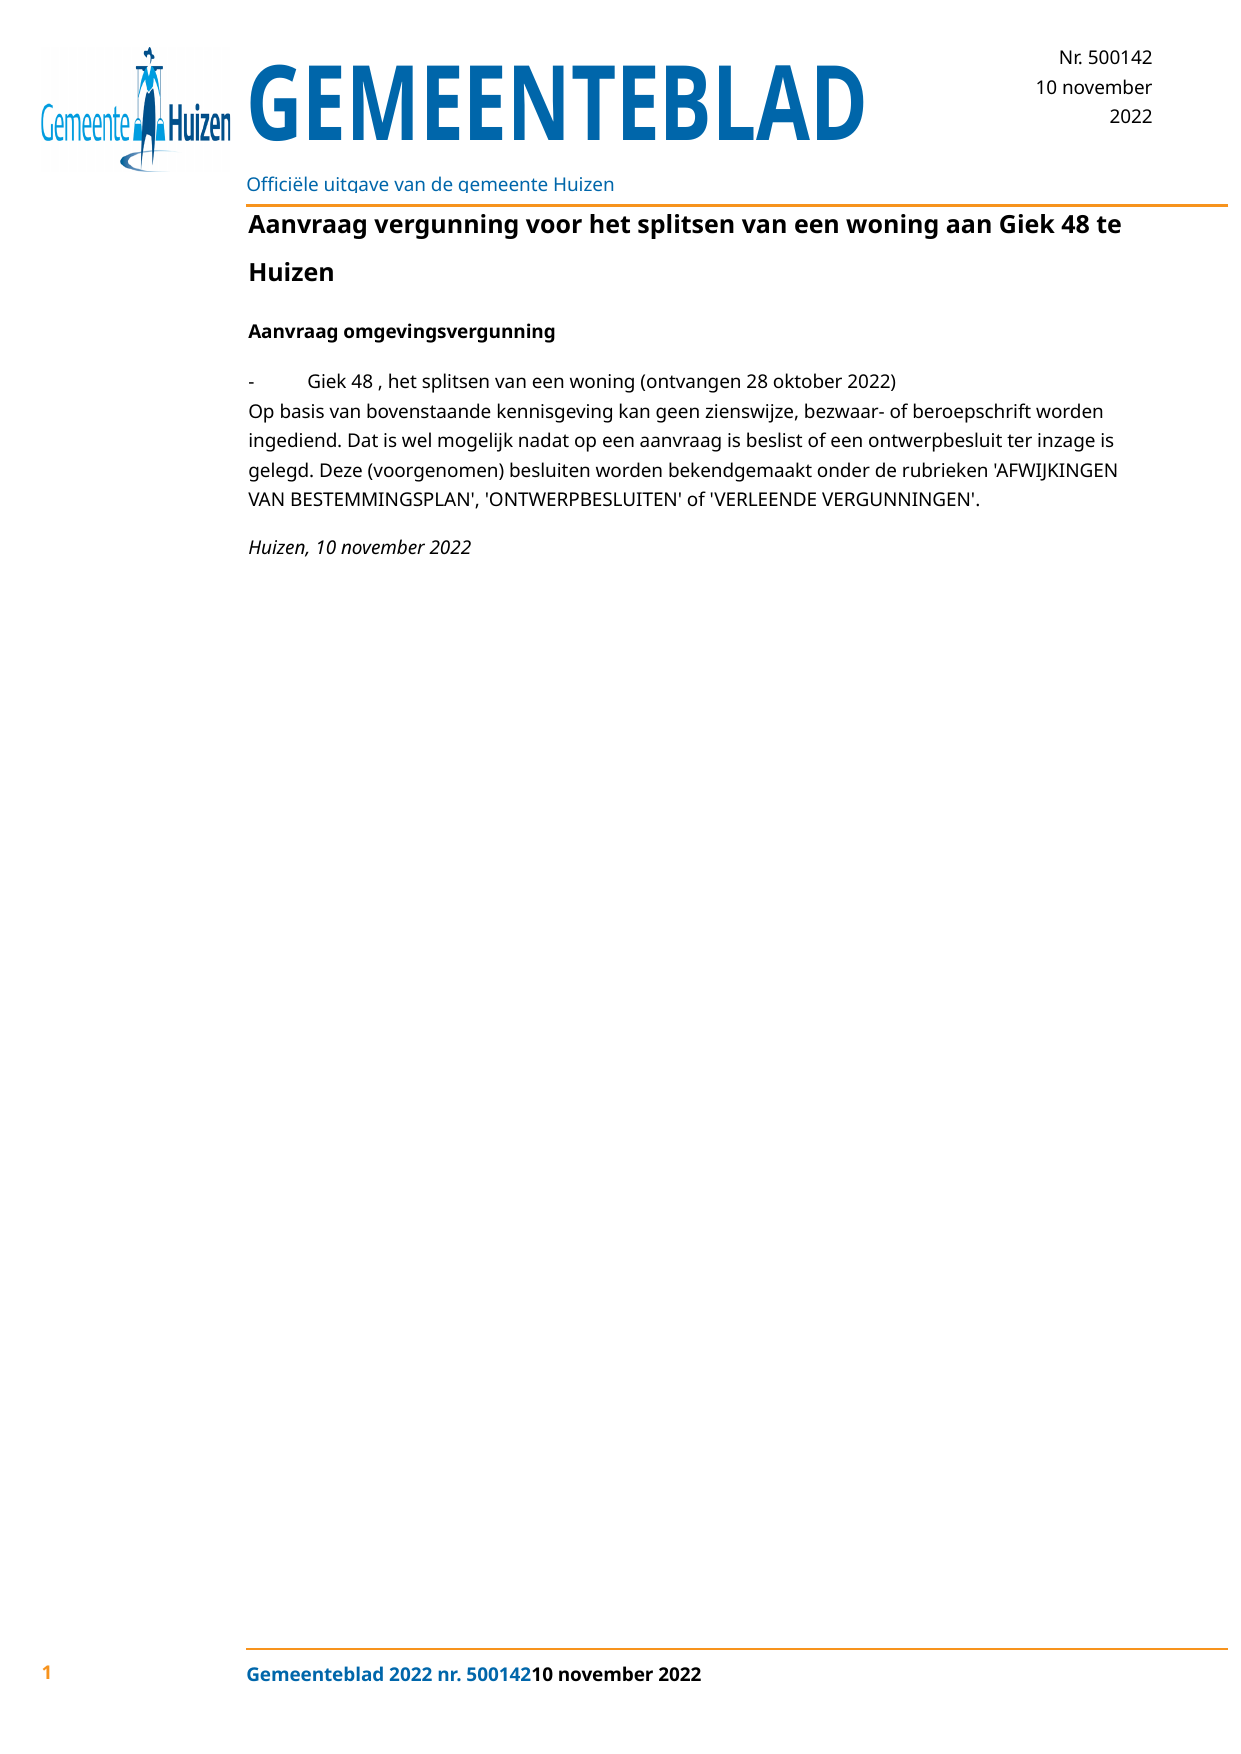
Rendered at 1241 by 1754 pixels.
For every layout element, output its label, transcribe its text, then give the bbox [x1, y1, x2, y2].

picture [41, 47, 231, 172]
text Op basis van bovenstaande kennisgeving kan geen zienswijze, bezwaar- of beroepschrift worden ingediend. Dat is wel mogelijk nadat op een aanvraag is beslist of een ontwerpbesluit ter inzage is gelegd. Deze (voorgenomen) besluiten worden bekendgemaakt onder de rubrieken 'AFWIJKINGEN VAN BESTEMMINGSPLAN', 'ONTWERPBESLUITEN' of 'VERLEENDE VERGUNNINGEN'. [248, 398, 1152, 512]
text Aanvraag vergunning voor het splitsen van een woning aan Giek 48 te Huizen [248, 207, 1152, 288]
text Huizen, 10 november 2022 [248, 534, 1152, 560]
text Aanvraag omgevingsvergunning [248, 318, 1152, 344]
list Giek 48 , het splitsen van een woning (ontvangen 28 oktober 2022) [248, 368, 1152, 394]
